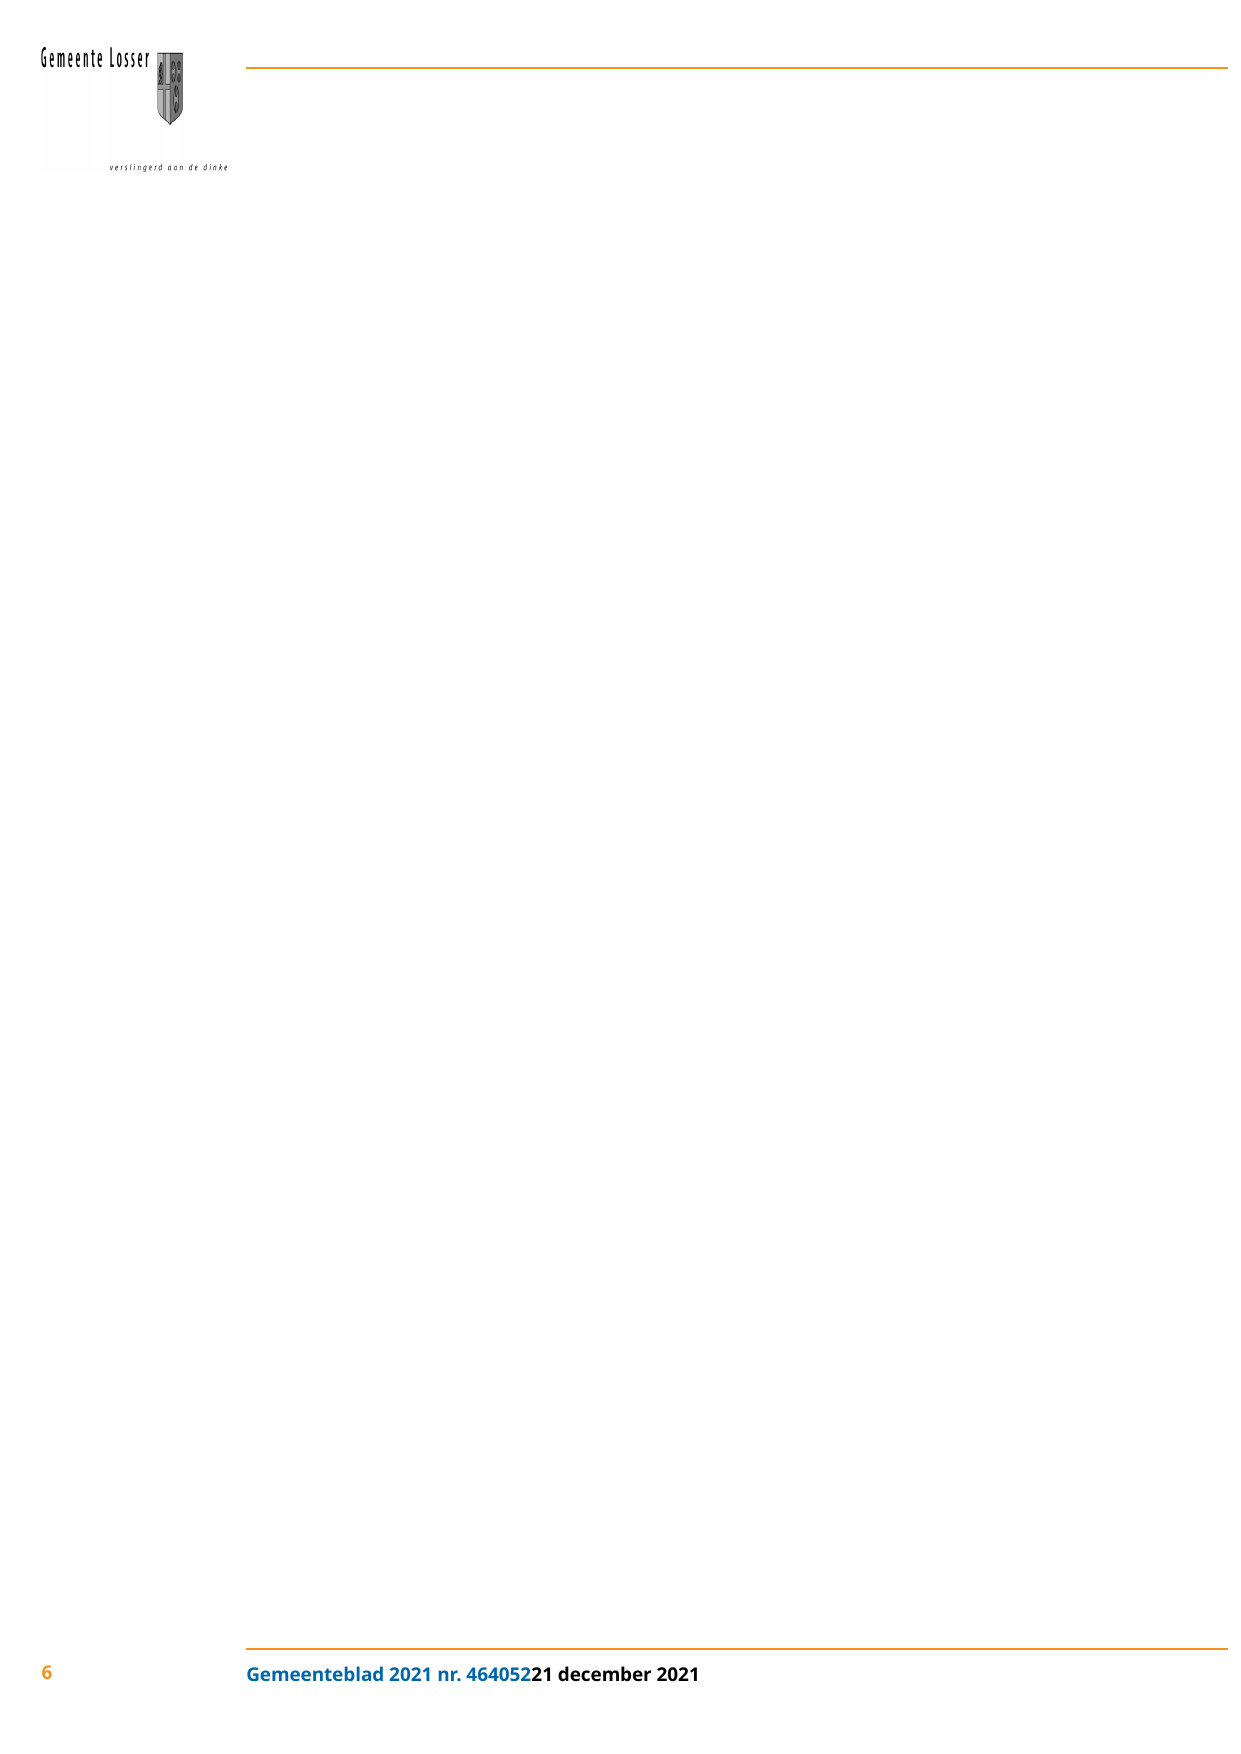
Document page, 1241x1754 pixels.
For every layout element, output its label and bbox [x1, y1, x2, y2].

picture [41, 47, 231, 172]
